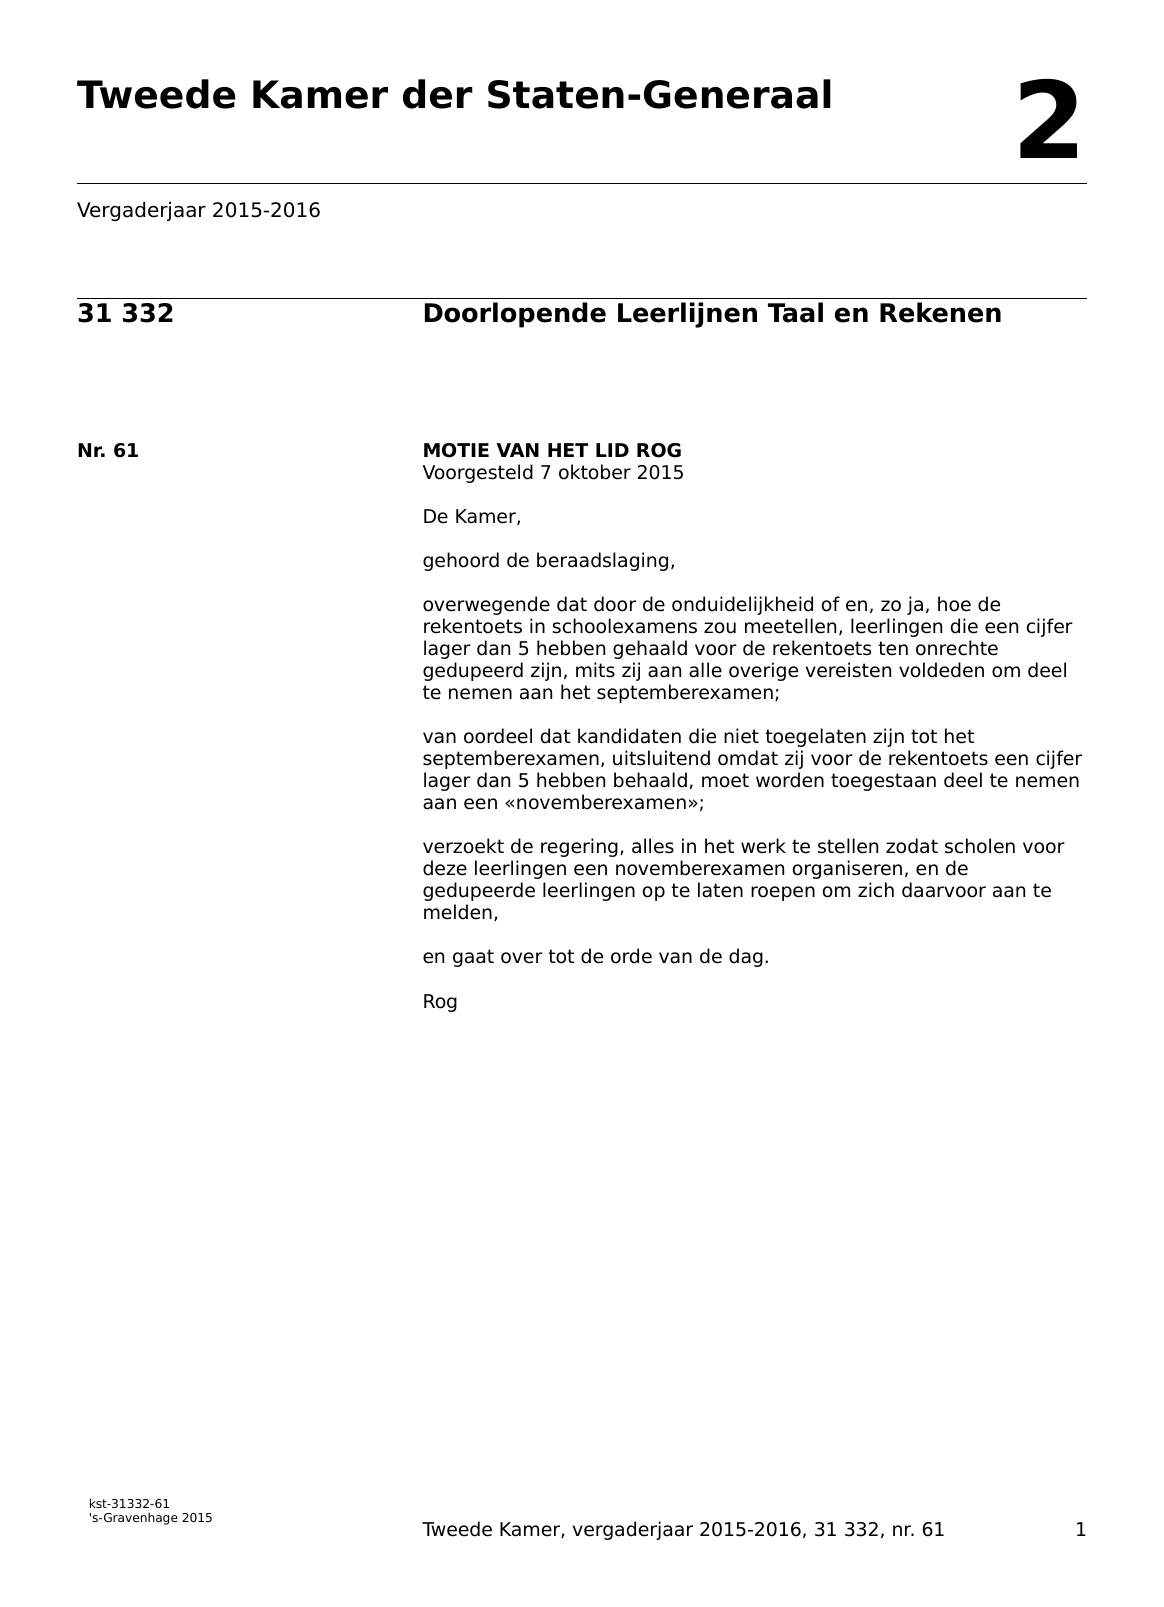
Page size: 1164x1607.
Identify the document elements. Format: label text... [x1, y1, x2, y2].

text overwegende dat door de onduidelijkheid of en, zo ja, hoe de rekentoets in schoolexamens zou meetellen, leerlingen die een cijfer lager dan 5 hebben gehaald voor de rekentoets ten onrechte gedupeerd zijn, mits zij aan alle overige vereisten voldeden om deel te nemen aan het septemberexamen; [422, 594, 1087, 704]
text Rog [422, 991, 1087, 1013]
table_cell Vergaderjaar 2015-2016 [77, 184, 1087, 298]
text De Kamer, [422, 506, 1087, 528]
text van oordeel dat kandidaten die niet toegelaten zijn tot het septemberexamen, uitsluitend omdat zij voor de rekentoets een cijfer lager dan 5 hebben behaald, moet worden toegestaan deel te nemen aan een «novemberexamen»; [422, 726, 1087, 814]
table_header Tweede Kamer der Staten-Generaal [77, 59, 886, 183]
subtitle 31 332 Doorlopende Leerlijnen Taal en Rekenen [77, 299, 1087, 329]
text 's-Gravenhage 2015 [88, 1511, 323, 1525]
subtitle Nr. 61 MOTIE VAN HET LID ROG [77, 440, 1087, 462]
text kst-31332-61 [88, 1497, 323, 1511]
text en gaat over tot de orde van de dag. [422, 946, 1087, 968]
text verzoekt de regering, alles in het werk te stellen zodat scholen voor deze leerlingen een novemberexamen organiseren, en de gedupeerde leerlingen op te laten roepen om zich daarvoor aan te melden, [422, 836, 1087, 924]
text gehoord de beraadslaging, [422, 550, 1087, 572]
text Voorgesteld 7 oktober 2015 [422, 462, 1087, 484]
table_header 2 [886, 59, 1087, 183]
